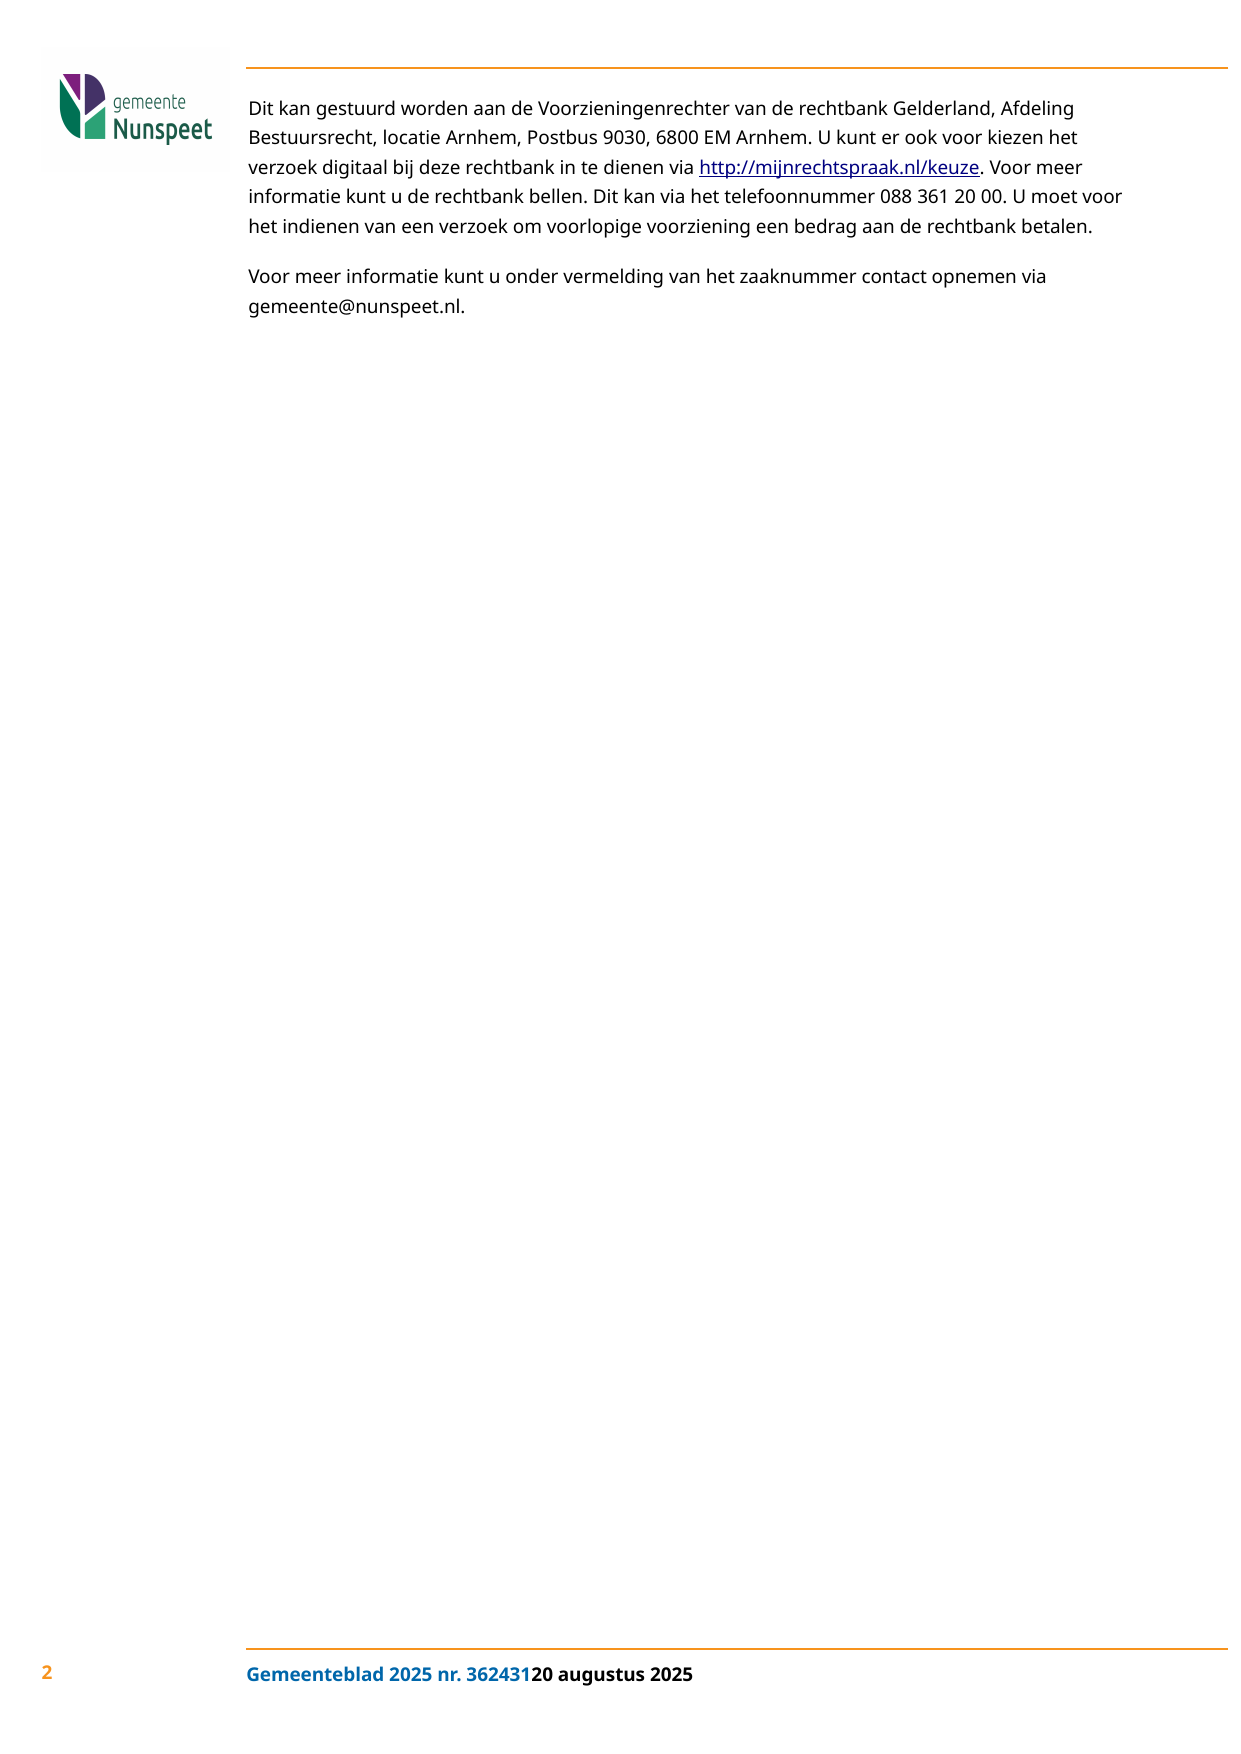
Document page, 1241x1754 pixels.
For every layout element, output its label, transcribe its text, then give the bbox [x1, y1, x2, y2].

picture [41, 47, 231, 172]
text Voor meer informatie kunt u onder vermelding van het zaaknummer contact opnemen via gemeente@nunspeet.nl. [248, 263, 1152, 319]
text Dit kan gestuurd worden aan de Voorzieningenrechter van de rechtbank Gelderland, Afdeling Bestuursrecht, locatie Arnhem, Postbus 9030, 6800 EM Arnhem. U kunt er ook voor kiezen het verzoek digitaal bij deze rechtbank in te dienen via http://mijnrechtspraak.nl/keuze. Voor meer informatie kunt u de rechtbank bellen. Dit kan via het telefoonnummer 088 361 20 00. U moet voor het indienen van een verzoek om voorlopige voorziening een bedrag aan de rechtbank betalen. [248, 95, 1152, 239]
